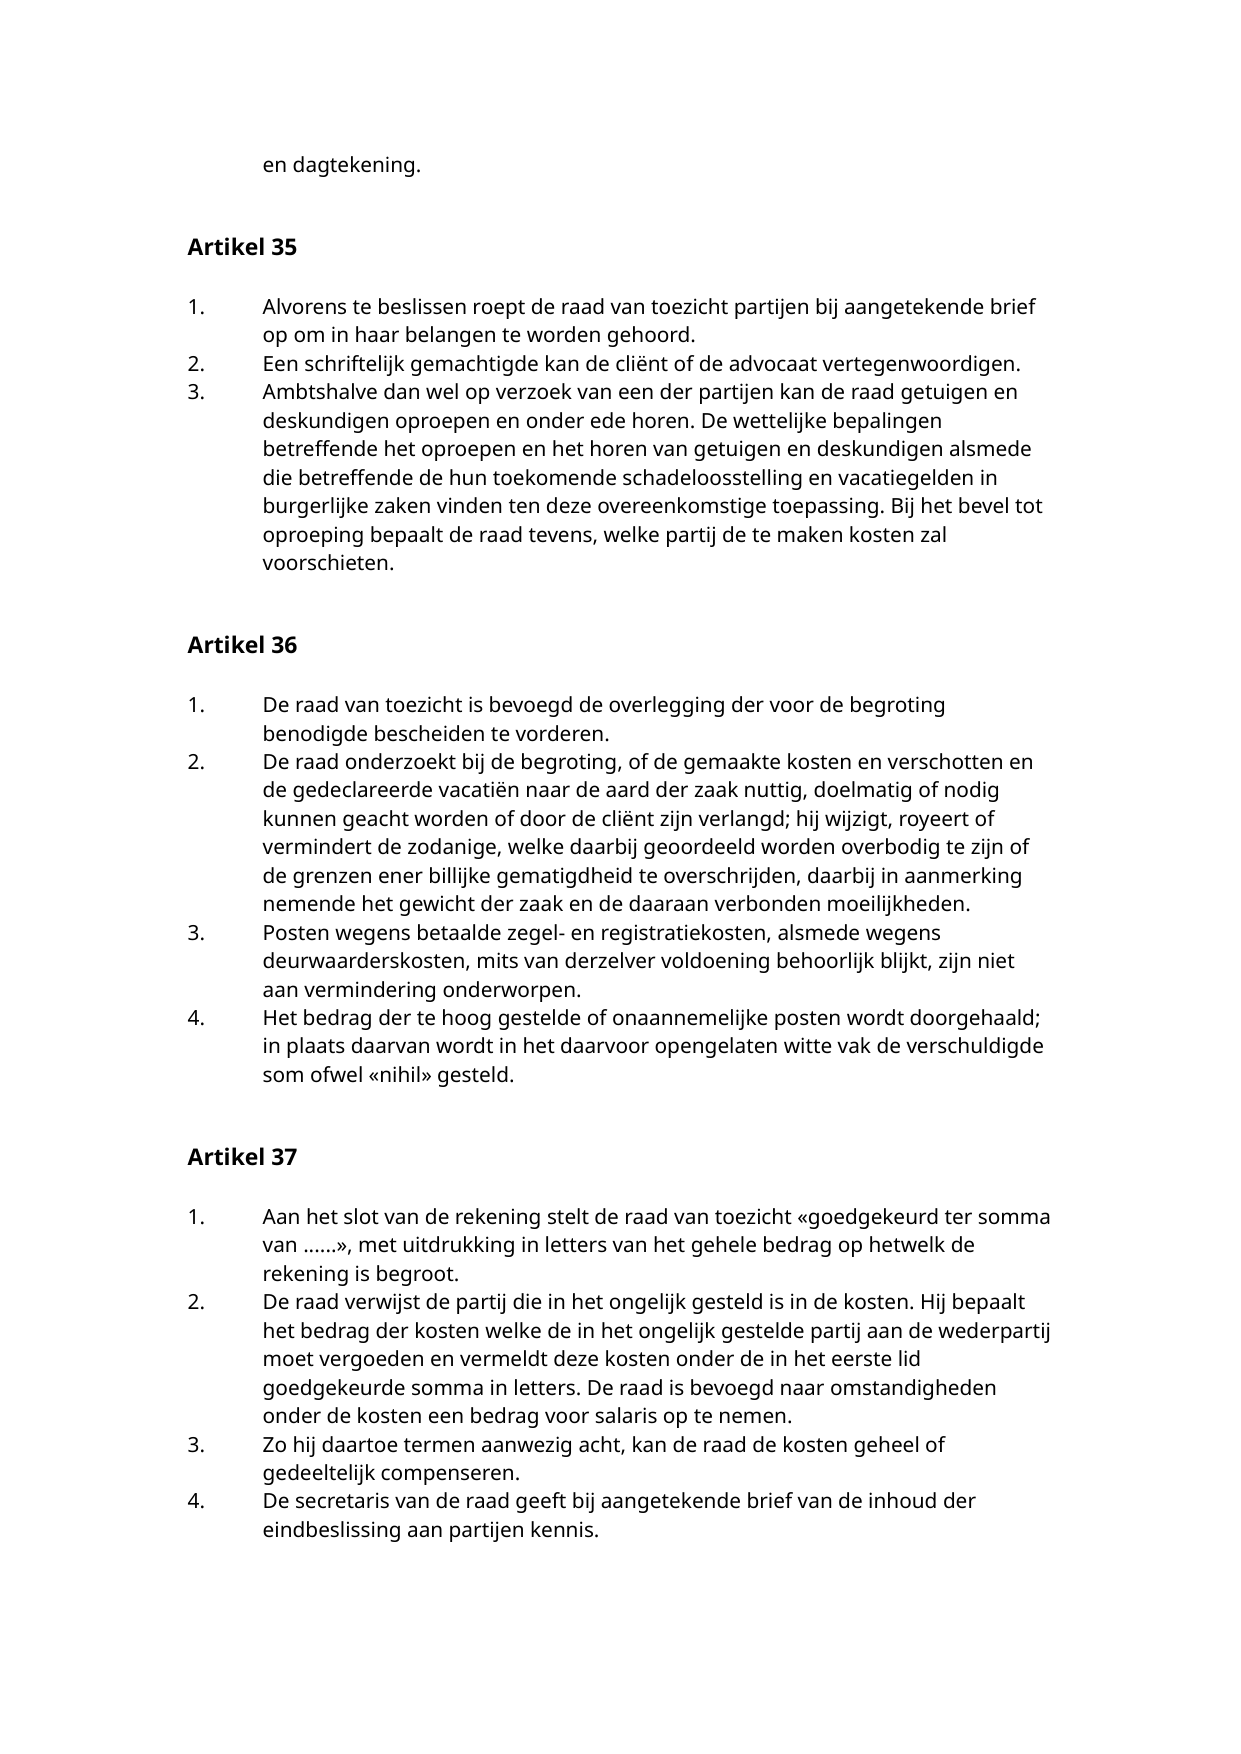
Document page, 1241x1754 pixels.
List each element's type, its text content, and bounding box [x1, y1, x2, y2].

list Het bedrag der te hoog gestelde of onaannemelijke posten wordt doorgehaald; in plaats daarvan wordt in het daarvoor opengelaten witte vak de verschuldigde som ofwel «nihil» gesteld. [187, 1003, 1053, 1088]
list Aan het slot van de rekening stelt de raad van toezicht «goedgekeurd ter somma van ......», met uitdrukking in letters van het gehele bedrag op hetwelk de rekening is begroot. [187, 1202, 1053, 1287]
list Zo hij daartoe termen aanwezig acht, kan de raad de kosten geheel of gedeeltelijk compenseren. [187, 1430, 1053, 1487]
list Een schriftelijk gemachtigde kan de cliënt of de advocaat vertegenwoordigen. [187, 349, 1053, 377]
list Posten wegens betaalde zegel- en registratiekosten, alsmede wegens deurwaarderskosten, mits van derzelver voldoening behoorlijk blijkt, zijn niet aan vermindering onderworpen. [187, 918, 1053, 1003]
list en dagtekening. [187, 150, 1053, 178]
list De secretaris van de raad geeft bij aangetekende brief van de inhoud der eindbeslissing aan partijen kennis. [187, 1487, 1053, 1543]
list De raad van toezicht is bevoegd de overlegging der voor de begroting benodigde bescheiden te vorderen. [187, 690, 1053, 747]
list Ambtshalve dan wel op verzoek van een der partijen kan de raad getuigen en deskundigen oproepen en onder ede horen. De wettelijke bepalingen betreffende het oproepen en het horen van getuigen en deskundigen alsmede die betreffende de hun toekomende schadeloosstelling en vacatiegelden in burgerlijke zaken vinden ten deze overeenkomstige toepassing. Bij het bevel tot oproeping bepaalt de raad tevens, welke partij de te maken kosten zal voorschieten. [187, 377, 1053, 577]
list Alvorens te beslissen roept de raad van toezicht partijen bij aangetekende brief op om in haar belangen te worden gehoord. [187, 292, 1053, 349]
list De raad onderzoekt bij de begroting, of de gemaakte kosten en verschotten en de gedeclareerde vacatiën naar de aard der zaak nuttig, doelmatig of nodig kunnen geacht worden of door de cliënt zijn verlangd; hij wijzigt, royeert of vermindert de zodanige, welke daarbij geoordeeld worden overbodig te zijn of de grenzen ener billijke gematigdheid te overschrijden, daarbij in aanmerking nemende het gewicht der zaak en de daaraan verbonden moeilijkheden. [187, 747, 1053, 918]
subtitle Artikel 37 [187, 1141, 1053, 1172]
list De raad verwijst de partij die in het ongelijk gesteld is in de kosten. Hij bepaalt het bedrag der kosten welke de in het ongelijk gestelde partij aan de wederpartij moet vergoeden en vermeldt deze kosten onder de in het eerste lid goedgekeurde somma in letters. De raad is bevoegd naar omstandigheden onder de kosten een bedrag voor salaris op te nemen. [187, 1287, 1053, 1430]
subtitle Artikel 35 [187, 231, 1053, 262]
subtitle Artikel 36 [187, 629, 1053, 660]
